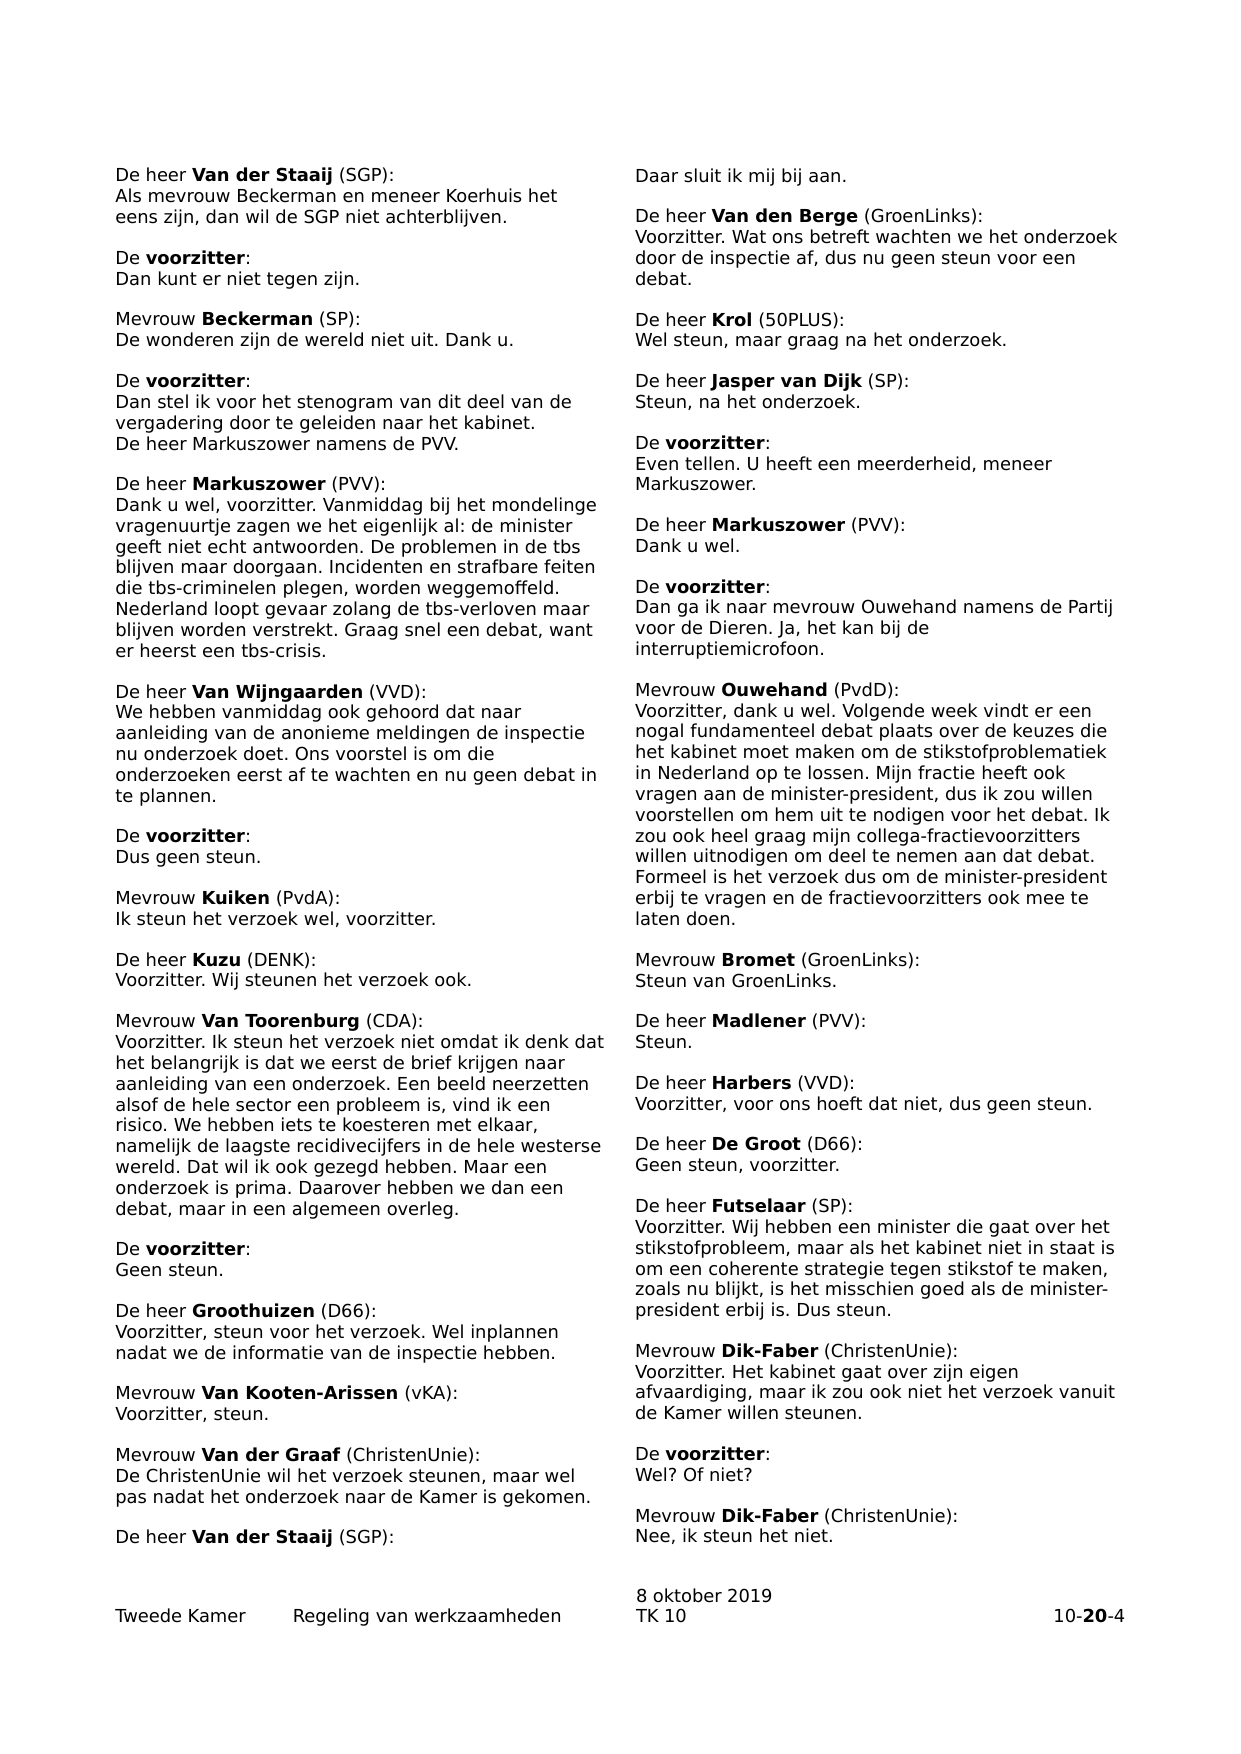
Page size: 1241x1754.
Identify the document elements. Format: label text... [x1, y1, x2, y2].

text Steun, na het onderzoek. [635, 392, 1125, 412]
text Dank u wel. [635, 536, 1125, 556]
text Geen steun. [115, 1260, 605, 1281]
text De heer Jasper van Dijk (SP): [635, 371, 1125, 392]
text De heer Van Wijngaarden (VVD): [115, 681, 605, 702]
text Mevrouw Dik-Faber (ChristenUnie): [635, 1341, 1125, 1361]
text Ik steun het verzoek wel, voorzitter. [115, 909, 605, 929]
text Mevrouw Van Toorenburg (CDA): [115, 1011, 605, 1032]
text De voorzitter: [115, 826, 605, 847]
text Mevrouw Dik-Faber (ChristenUnie): [635, 1506, 1125, 1526]
text Voorzitter, steun voor het verzoek. Wel inplannen nadat we de informatie van de inspectie hebben. [115, 1322, 605, 1363]
text De voorzitter: [115, 248, 605, 268]
text Mevrouw Kuiken (PvdA): [115, 888, 605, 909]
text Even tellen. U heeft een meerderheid, meneer Markuszower. [635, 453, 1125, 495]
text Dus geen steun. [115, 847, 605, 868]
text De ChristenUnie wil het verzoek steunen, maar wel pas nadat het onderzoek naar de Kamer is gekomen. [115, 1466, 605, 1507]
text Mevrouw Ouwehand (PvdD): [635, 680, 1125, 700]
text Mevrouw Van Kooten-Arissen (vKA): [115, 1383, 605, 1404]
text De heer Harbers (VVD): [635, 1073, 1125, 1093]
text Geen steun, voorzitter. [635, 1155, 1125, 1176]
text De heer Van der Staaij (SGP): [115, 1527, 605, 1548]
text De voorzitter: [115, 1239, 605, 1260]
text Dan stel ik voor het stenogram van dit deel van de vergadering door te geleiden naar het kabinet. [115, 392, 605, 433]
text Wel steun, maar graag na het onderzoek. [635, 330, 1125, 351]
text Steun. [635, 1032, 1125, 1053]
text Dan ga ik naar mevrouw Ouwehand namens de Partij voor de Dieren. Ja, het kan bij de interruptiemicrofoon. [635, 597, 1125, 660]
text De heer Markuszower namens de PVV. [115, 433, 605, 454]
text Daar sluit ik mij bij aan. [635, 165, 1125, 186]
text De heer Van den Berge (GroenLinks): [635, 206, 1125, 227]
text De heer Kuzu (DENK): [115, 949, 605, 970]
text De wonderen zijn de wereld niet uit. Dank u. [115, 330, 605, 351]
text De heer Krol (50PLUS): [635, 309, 1125, 330]
text De voorzitter: [635, 432, 1125, 453]
text Mevrouw Bromet (GroenLinks): [635, 949, 1125, 970]
text Voorzitter. Het kabinet gaat over zijn eigen afvaardiging, maar ik zou ook niet het verzoek vanuit de Kamer willen steunen. [635, 1361, 1125, 1424]
text Als mevrouw Beckerman en meneer Koerhuis het eens zijn, dan wil de SGP niet achterblijven. [115, 186, 605, 228]
text De heer Markuszower (PVV): [115, 474, 605, 495]
text De heer Markuszower (PVV): [635, 515, 1125, 536]
text Voorzitter. Wij hebben een minister die gaat over het stikstofprobleem, maar als het kabinet niet in staat is om een coherente strategie tegen stikstof te maken, zoals nu blijkt, is het misschien goed als de minister-president erbij is. Dus steun. [635, 1217, 1125, 1321]
text De heer Madlener (PVV): [635, 1011, 1125, 1032]
text De voorzitter: [635, 1444, 1125, 1465]
text De voorzitter: [115, 371, 605, 392]
text De heer Futselaar (SP): [635, 1196, 1125, 1217]
text Dank u wel, voorzitter. Vanmiddag bij het mondelinge vragenuurtje zagen we het eigenlijk al: de minister geeft niet echt antwoorden. De problemen in de tbs blijven maar doorgaan. Incidenten en strafbare feiten die tbs-criminelen plegen, worden weggemoffeld. Nederland loopt gevaar zolang de tbs-verloven maar blijven worden verstrekt. Graag snel een debat, want er heerst een tbs-crisis. [115, 495, 605, 661]
text We hebben vanmiddag ook gehoord dat naar aanleiding van de anonieme meldingen de inspectie nu onderzoek doet. Ons voorstel is om die onderzoeken eerst af te wachten en nu geen debat in te plannen. [115, 702, 605, 806]
text Voorzitter. Wat ons betreft wachten we het onderzoek door de inspectie af, dus nu geen steun voor een debat. [635, 227, 1125, 289]
text Voorzitter. Wij steunen het verzoek ook. [115, 970, 605, 991]
text De heer De Groot (D66): [635, 1134, 1125, 1155]
text De heer Van der Staaij (SGP): [115, 165, 605, 186]
text Voorzitter, dank u wel. Volgende week vindt er een nogal fundamenteel debat plaats over de keuzes die het kabinet moet maken om de stikstofproblematiek in Nederland op te lossen. Mijn fractie heeft ook vragen aan de minister-president, dus ik zou willen voorstellen om hem uit te nodigen voor het debat. Ik zou ook heel graag mijn collega-fractievoorzitters willen uitnodigen om deel te nemen aan dat debat. Formeel is het verzoek dus om de minister-president erbij te vragen en de fractievoorzitters ook mee te laten doen. [635, 700, 1125, 929]
text Nee, ik steun het niet. [635, 1526, 1125, 1547]
text Dan kunt er niet tegen zijn. [115, 268, 605, 289]
text De voorzitter: [635, 576, 1125, 597]
text De heer Groothuizen (D66): [115, 1301, 605, 1322]
text Mevrouw Beckerman (SP): [115, 309, 605, 330]
text Wel? Of niet? [635, 1465, 1125, 1486]
text Voorzitter. Ik steun het verzoek niet omdat ik denk dat het belangrijk is dat we eerst de brief krijgen naar aanleiding van een onderzoek. Een beeld neerzetten alsof de hele sector een probleem is, vind ik een risico. We hebben iets te koesteren met elkaar, namelijk de laagste recidivecijfers in de hele westerse wereld. Dat wil ik ook gezegd hebben. Maar een onderzoek is prima. Daarover hebben we dan een debat, maar in een algemeen overleg. [115, 1032, 605, 1219]
text Voorzitter, voor ons hoeft dat niet, dus geen steun. [635, 1093, 1125, 1114]
text Voorzitter, steun. [115, 1404, 605, 1425]
text Steun van GroenLinks. [635, 970, 1125, 991]
text Mevrouw Van der Graaf (ChristenUnie): [115, 1445, 605, 1466]
